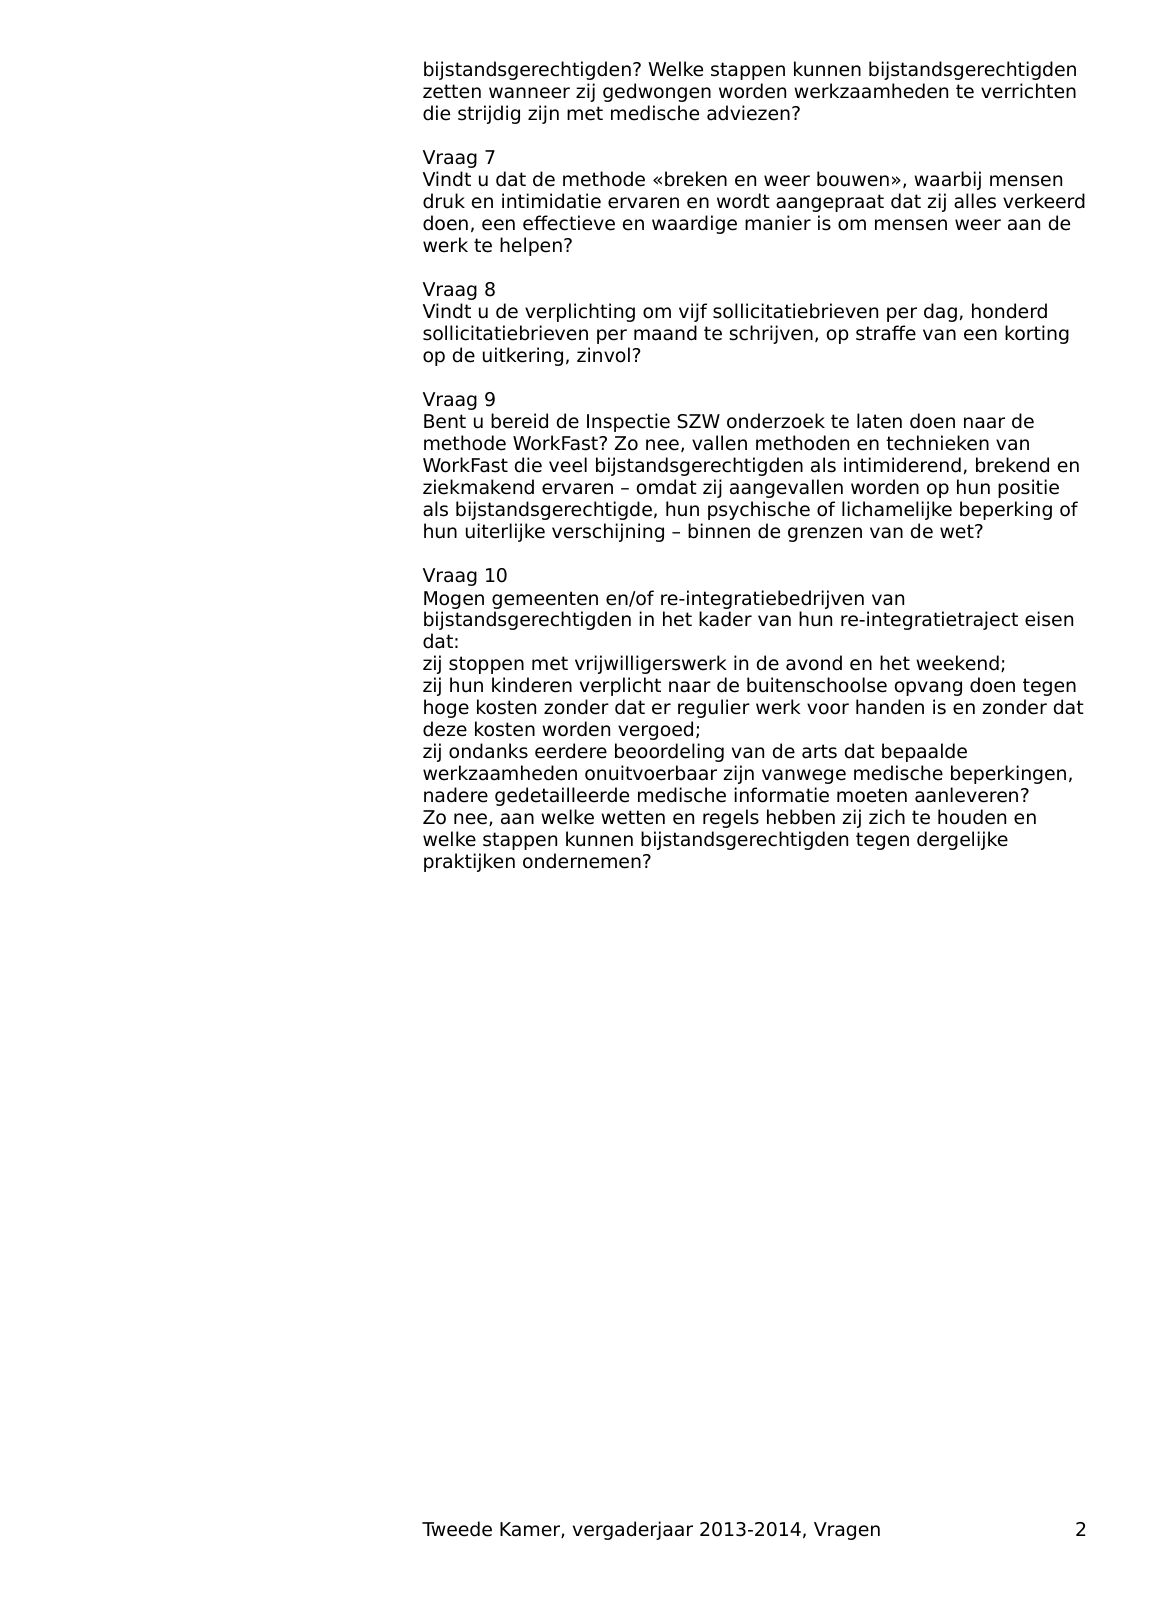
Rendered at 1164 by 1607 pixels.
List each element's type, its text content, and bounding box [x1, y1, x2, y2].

text Vraag 8 [422, 279, 1087, 301]
text Vraag 9 [422, 389, 1087, 411]
text Zo nee, aan welke wetten en regels hebben zij zich te houden en welke stappen kunnen bijstandsgerechtigden tegen dergelijke praktijken ondernemen? [422, 807, 1087, 873]
text Bent u bereid de Inspectie SZW onderzoek te laten doen naar de methode WorkFast? Zo nee, vallen methoden en technieken van WorkFast die veel bijstandsgerechtigden als intimiderend, brekend en ziekmakend ervaren – omdat zij aangevallen worden op hun positie als bijstandsgerechtigde, hun psychische of lichamelijke beperking of hun uiterlijke verschijning – binnen de grenzen van de wet? [422, 411, 1087, 543]
text Vindt u de verplichting om vijf sollicitatiebrieven per dag, honderd sollicitatiebrieven per maand te schrijven, op straffe van een korting op de uitkering, zinvol? [422, 301, 1087, 367]
text Vraag 10 [422, 565, 1087, 587]
text bijstandsgerechtigden? Welke stappen kunnen bijstandsgerechtigden zetten wanneer zij gedwongen worden werkzaamheden te verrichten die strijdig zijn met medische adviezen? [422, 59, 1087, 125]
text Mogen gemeenten en/of re-integratiebedrijven van bijstandsgerechtigden in het kader van hun re-integratietraject eisen dat: [422, 587, 1087, 653]
text zij ondanks eerdere beoordeling van de arts dat bepaalde werkzaamheden onuitvoerbaar zijn vanwege medische beperkingen, nadere gedetailleerde medische informatie moeten aanleveren? [422, 741, 1087, 807]
text Vindt u dat de methode «breken en weer bouwen», waarbij mensen druk en intimidatie ervaren en wordt aangepraat dat zij alles verkeerd doen, een effectieve en waardige manier is om mensen weer aan de werk te helpen? [422, 169, 1087, 257]
text zij hun kinderen verplicht naar de buitenschoolse opvang doen tegen hoge kosten zonder dat er regulier werk voor handen is en zonder dat deze kosten worden vergoed; [422, 675, 1087, 741]
text zij stoppen met vrijwilligerswerk in de avond en het weekend; [422, 653, 1087, 675]
text Vraag 7 [422, 147, 1087, 169]
